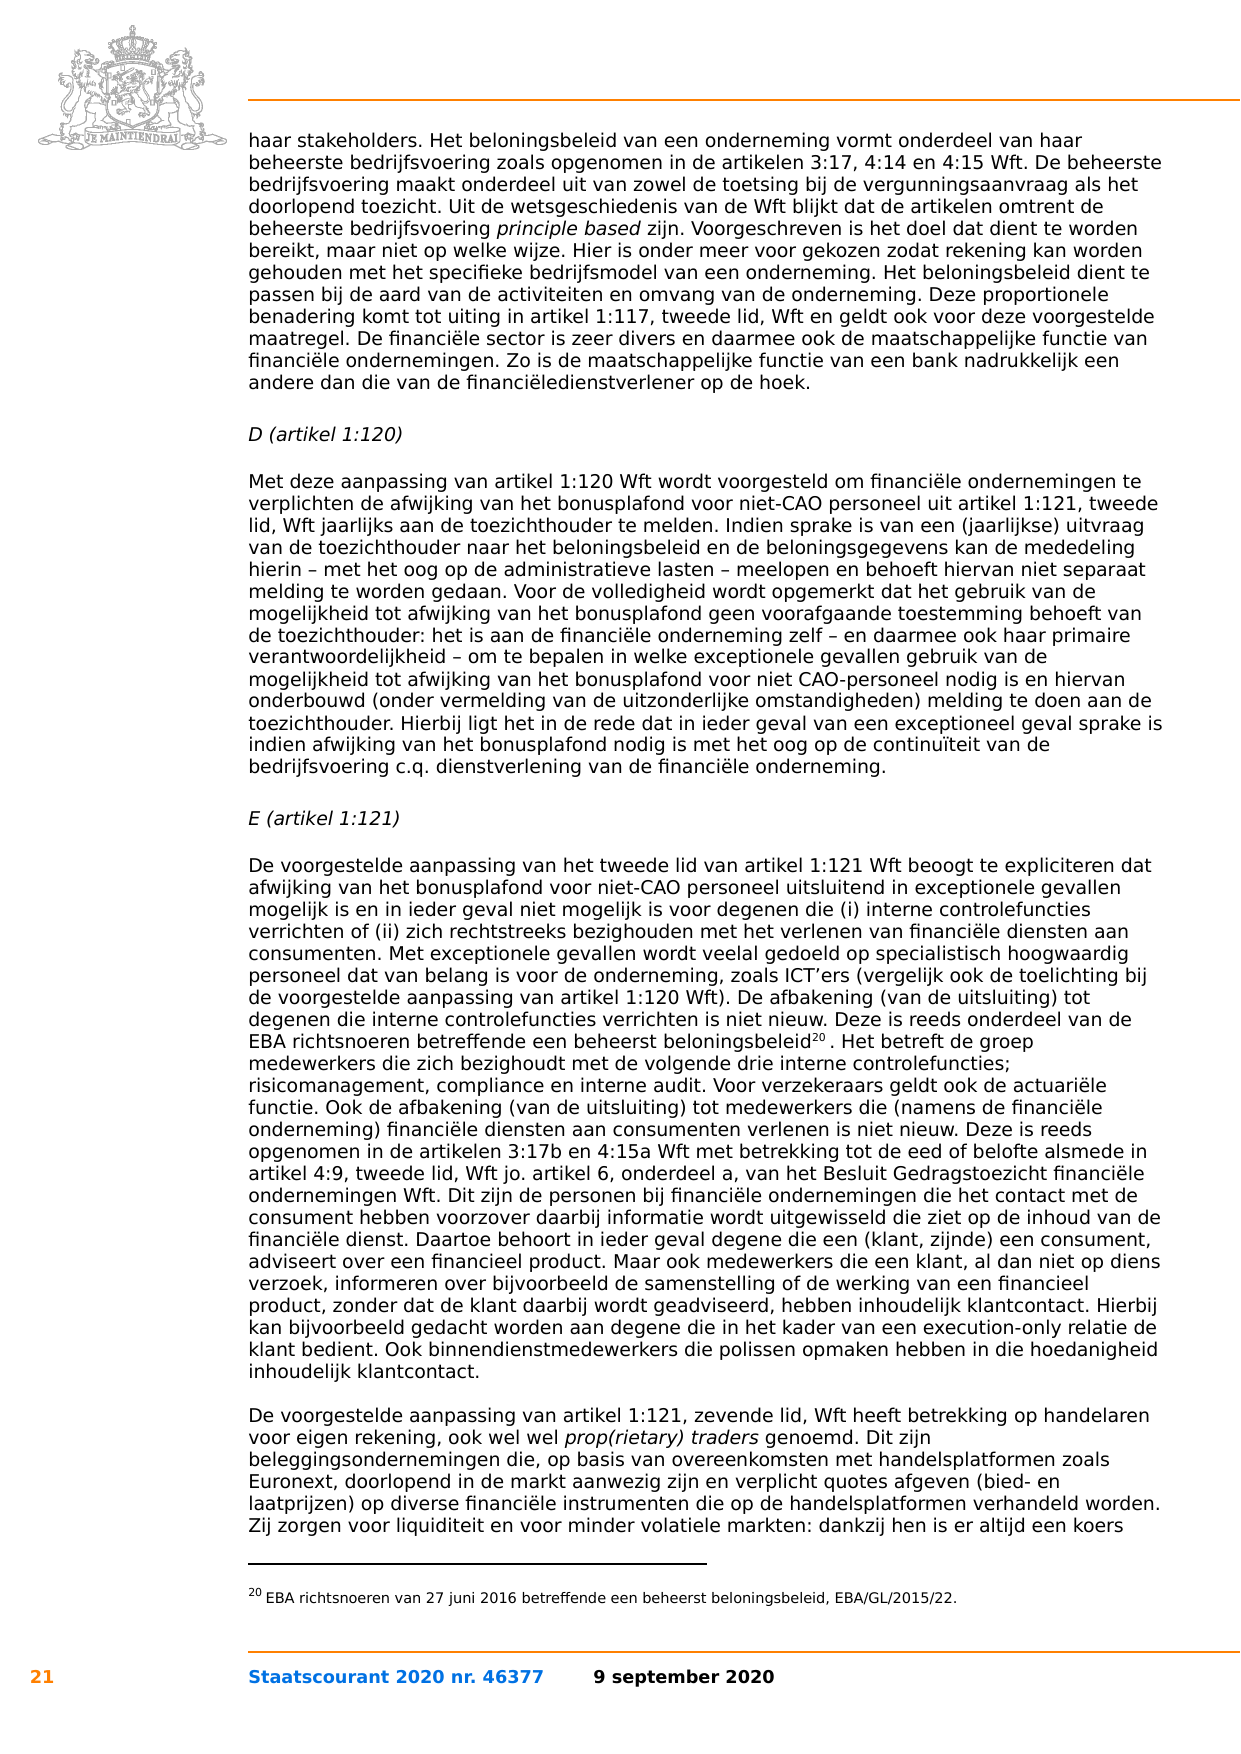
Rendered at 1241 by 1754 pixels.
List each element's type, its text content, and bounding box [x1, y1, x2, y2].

text haar stakeholders. Het beloningsbeleid van een onderneming vormt onderdeel van haar beheerste bedrijfsvoering zoals opgenomen in de artikelen 3:17, 4:14 en 4:15 Wft. De beheerste bedrijfsvoering maakt onderdeel uit van zowel de toetsing bij de vergunningsaanvraag als het doorlopend toezicht. Uit de wetsgeschiedenis van de Wft blijkt dat de artikelen omtrent de beheerste bedrijfsvoering principle based zijn. Voorgeschreven is het doel dat dient te worden bereikt, maar niet op welke wijze. Hier is onder meer voor gekozen zodat rekening kan worden gehouden met het specifieke bedrijfsmodel van een onderneming. Het beloningsbeleid dient te passen bij de aard van de activiteiten en omvang van de onderneming. Deze proportionele benadering komt tot uiting in artikel 1:117, tweede lid, Wft en geldt ook voor deze voorgestelde maatregel. De financiële sector is zeer divers en daarmee ook de maatschappelijke functie van financiële ondernemingen. Zo is de maatschappelijke functie van een bank nadrukkelijk een andere dan die van de financiëledienstverlener op de hoek. [248, 130, 1163, 394]
subtitle D (artikel 1:120) [248, 424, 1163, 446]
subtitle E (artikel 1:121) [248, 808, 1163, 830]
picture [38, 25, 227, 150]
text De voorgestelde aanpassing van het tweede lid van artikel 1:121 Wft beoogt te expliciteren dat afwijking van het bonusplafond voor niet-CAO personeel uitsluitend in exceptionele gevallen mogelijk is en in ieder geval niet mogelijk is voor degenen die (i) interne controlefuncties verrichten of (ii) zich rechtstreeks bezighouden met het verlenen van financiële diensten aan consumenten. Met exceptionele gevallen wordt veelal gedoeld op specialistisch hoogwaardig personeel dat van belang is voor de onderneming, zoals ICT’ers (vergelijk ook de toelichting bij de voorgestelde aanpassing van artikel 1:120 Wft). De afbakening (van de uitsluiting) tot degenen die interne controlefuncties verrichten is niet nieuw. Deze is reeds onderdeel van de EBA richtsnoeren betreffende een beheerst beloningsbeleid. Het betreft de groep medewerkers die zich bezighoudt met de volgende drie interne controlefuncties; risicomanagement, compliance en interne audit. Voor verzekeraars geldt ook de actuariële functie. Ook de afbakening (van de uitsluiting) tot medewerkers die (namens de financiële onderneming) financiële diensten aan consumenten verlenen is niet nieuw. Deze is reeds opgenomen in de artikelen 3:17b en 4:15a Wft met betrekking tot de eed of belofte alsmede in artikel 4:9, tweede lid, Wft jo. artikel 6, onderdeel a, van het Besluit Gedragstoezicht financiële ondernemingen Wft. Dit zijn de personen bij financiële ondernemingen die het contact met de consument hebben voorzover daarbij informatie wordt uitgewisseld die ziet op de inhoud van de financiële dienst. Daartoe behoort in ieder geval degene die een (klant, zijnde) een consument, adviseert over een financieel product. Maar ook medewerkers die een klant, al dan niet op diens verzoek, informeren over bijvoorbeeld de samenstelling of de werking van een financieel product, zonder dat de klant daarbij wordt geadviseerd, hebben inhoudelijk klantcontact. Hierbij kan bijvoorbeeld gedacht worden aan degene die in het kader van een execution-only relatie de klant bedient. Ook binnendienstmedewerkers die polissen opmaken hebben in die hoedanigheid inhoudelijk klantcontact. [248, 855, 1163, 1383]
text Met deze aanpassing van artikel 1:120 Wft wordt voorgesteld om financiële ondernemingen te verplichten de afwijking van het bonusplafond voor niet-CAO personeel uit artikel 1:121, tweede lid, Wft jaarlijks aan de toezichthouder te melden. Indien sprake is van een (jaarlijkse) uitvraag van de toezichthouder naar het beloningsbeleid en de beloningsgegevens kan de mededeling hierin – met het oog op de administratieve lasten – meelopen en behoeft hiervan niet separaat melding te worden gedaan. Voor de volledigheid wordt opgemerkt dat het gebruik van de mogelijkheid tot afwijking van het bonusplafond geen voorafgaande toestemming behoeft van de toezichthouder: het is aan de financiële onderneming zelf – en daarmee ook haar primaire verantwoordelijkheid – om te bepalen in welke exceptionele gevallen gebruik van de mogelijkheid tot afwijking van het bonusplafond voor niet CAO-personeel nodig is en hiervan onderbouwd (onder vermelding van de uitzonderlijke omstandigheden) melding te doen aan de toezichthouder. Hierbij ligt het in de rede dat in ieder geval van een exceptioneel geval sprake is indien afwijking van het bonusplafond nodig is met het oog op de continuïteit van de bedrijfsvoering c.q. dienstverlening van de financiële onderneming. [248, 471, 1163, 778]
text De voorgestelde aanpassing van artikel 1:121, zevende lid, Wft heeft betrekking op handelaren voor eigen rekening, ook wel wel prop(rietary) traders genoemd. Dit zijn beleggingsondernemingen die, op basis van overeenkomsten met handelsplatformen zoals Euronext, doorlopend in de markt aanwezig zijn en verplicht quotes afgeven (bied- en laatprijzen) op diverse financiële instrumenten die op de handelsplatformen verhandeld worden. Zij zorgen voor liquiditeit en voor minder volatiele markten: dankzij hen is er altijd een koers [248, 1405, 1163, 1537]
text EBA richtsnoeren van 27 juni 2016 betreffende een beheerst beloningsbeleid, EBA/GL/2015/22. [248, 1586, 1163, 1608]
